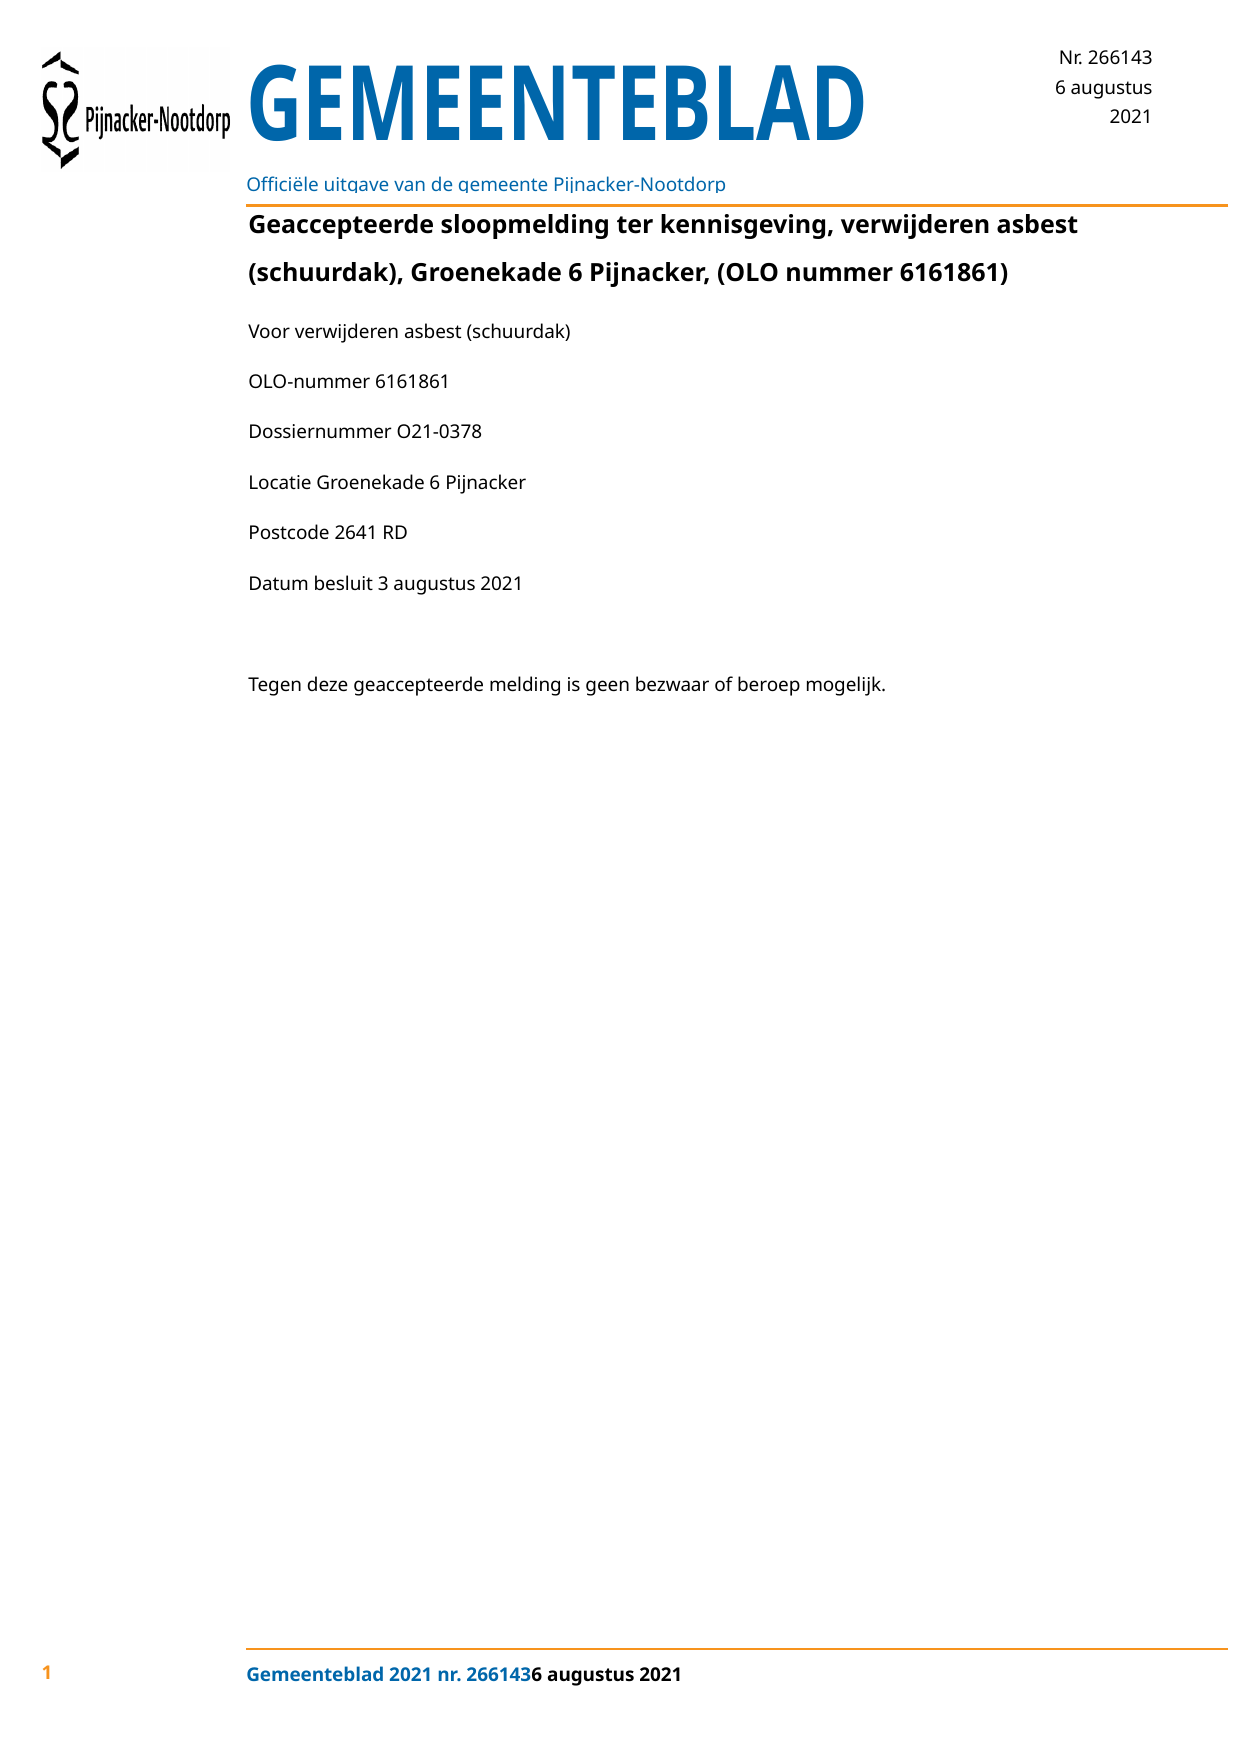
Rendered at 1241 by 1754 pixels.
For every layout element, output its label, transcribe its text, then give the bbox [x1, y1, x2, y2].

text Locatie Groenekade 6 Pijnacker [248, 469, 1152, 495]
text Dossiernummer O21-0378 [248, 419, 1152, 444]
text OLO-nummer 6161861 [248, 368, 1152, 394]
picture [41, 47, 231, 172]
text Tegen deze geaccepteerde melding is geen bezwaar of beroep mogelijk. [248, 671, 1152, 697]
text Geaccepteerde sloopmelding ter kennisgeving, verwijderen asbest (schuurdak), Groenekade 6 Pijnacker, (OLO nummer 6161861) [248, 207, 1152, 288]
text Voor verwijderen asbest (schuurdak) [248, 318, 1152, 344]
text Datum besluit 3 augustus 2021 [248, 570, 1152, 596]
text Postcode 2641 RD [248, 519, 1152, 545]
